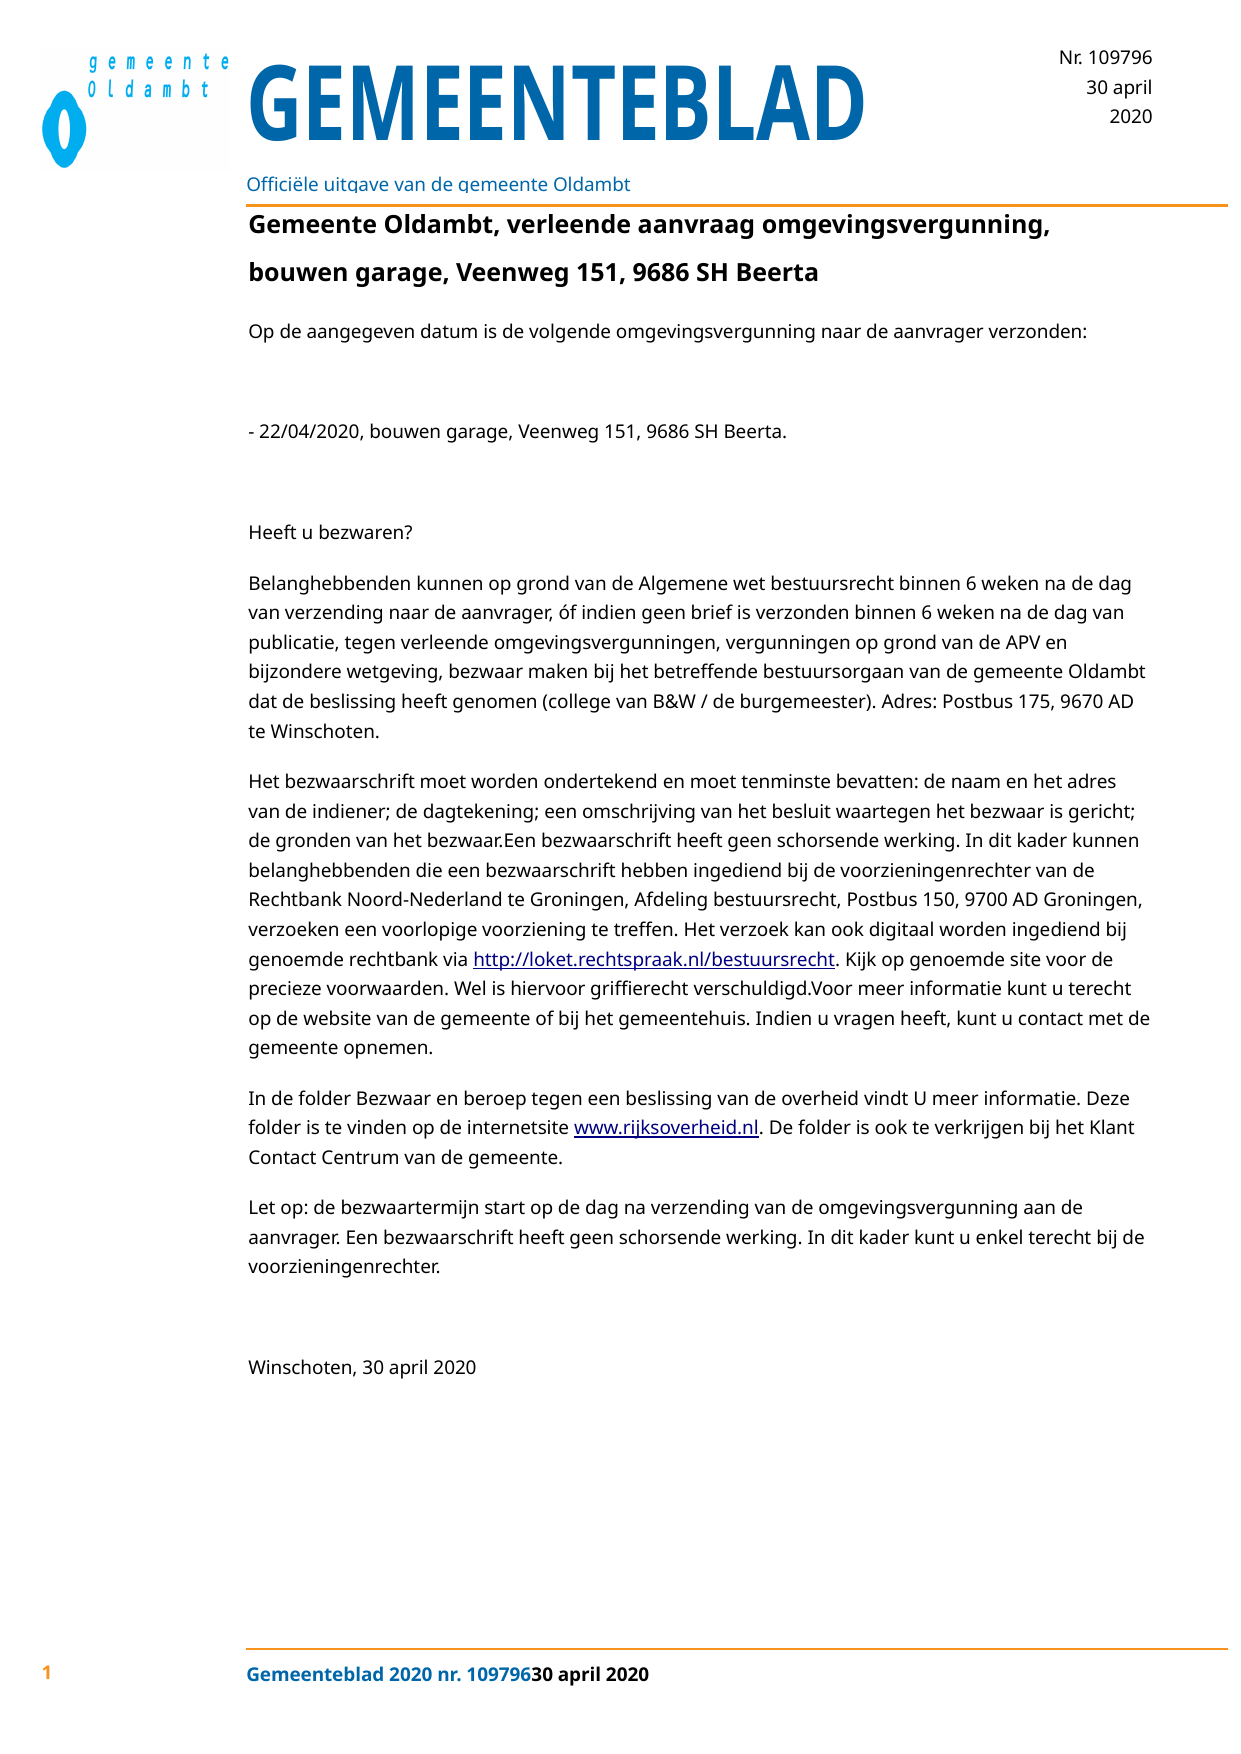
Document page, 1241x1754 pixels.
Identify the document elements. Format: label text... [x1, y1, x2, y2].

text Belanghebbenden kunnen op grond van de Algemene wet bestuursrecht binnen 6 weken na de dag van verzending naar de aanvrager, óf indien geen brief is verzonden binnen 6 weken na de dag van publicatie, tegen verleende omgevingsvergunningen, vergunningen op grond van de APV en bijzondere wetgeving, bezwaar maken bij het betreffende bestuursorgaan van de gemeente Oldambt dat de beslissing heeft genomen (college van B&W / de burgemeester). Adres: Postbus 175, 9670 AD te Winschoten. [248, 570, 1152, 744]
picture [41, 47, 231, 172]
text Winschoten, 30 april 2020 [248, 1354, 1152, 1380]
text Heeft u bezwaren? [248, 519, 1152, 545]
text Let op: de bezwaartermijn start op de dag na verzending van de omgevingsvergunning aan de aanvrager. Een bezwaarschrift heeft geen schorsende werking. In dit kader kunt u enkel terecht bij de voorzieningenrechter. [248, 1194, 1152, 1279]
text In de folder Bezwaar en beroep tegen een beslissing van de overheid vindt U meer informatie. Deze folder is te vinden op de internetsite www.rijksoverheid.nl. De folder is ook te verkrijgen bij het Klant Contact Centrum van de gemeente. [248, 1085, 1152, 1170]
text Op de aangegeven datum is de volgende omgevingsvergunning naar de aanvrager verzonden: [248, 318, 1152, 344]
text Gemeente Oldambt, verleende aanvraag omgevingsvergunning, bouwen garage, Veenweg 151, 9686 SH Beerta [248, 207, 1152, 288]
text Het bezwaarschrift moet worden ondertekend en moet tenminste bevatten: de naam en het adres van de indiener; de dagtekening; een omschrijving van het besluit waartegen het bezwaar is gericht; de gronden van het bezwaar.Een bezwaarschrift heeft geen schorsende werking. In dit kader kunnen belanghebbenden die een bezwaarschrift hebben ingediend bij de voorzieningenrechter van de Rechtbank Noord-Nederland te Groningen, Afdeling bestuursrecht, Postbus 150, 9700 AD Groningen, verzoeken een voorlopige voorziening te treffen. Het verzoek kan ook digitaal worden ingediend bij genoemde rechtbank via http://loket.rechtspraak.nl/bestuursrecht. Kijk op genoemde site voor de precieze voorwaarden. Wel is hiervoor griffierecht verschuldigd.Voor meer informatie kunt u terecht op de website van de gemeente of bij het gemeentehuis. Indien u vragen heeft, kunt u contact met de gemeente opnemen. [248, 768, 1152, 1060]
text - 22/04/2020, bouwen garage, Veenweg 151, 9686 SH Beerta. [248, 419, 1152, 444]
